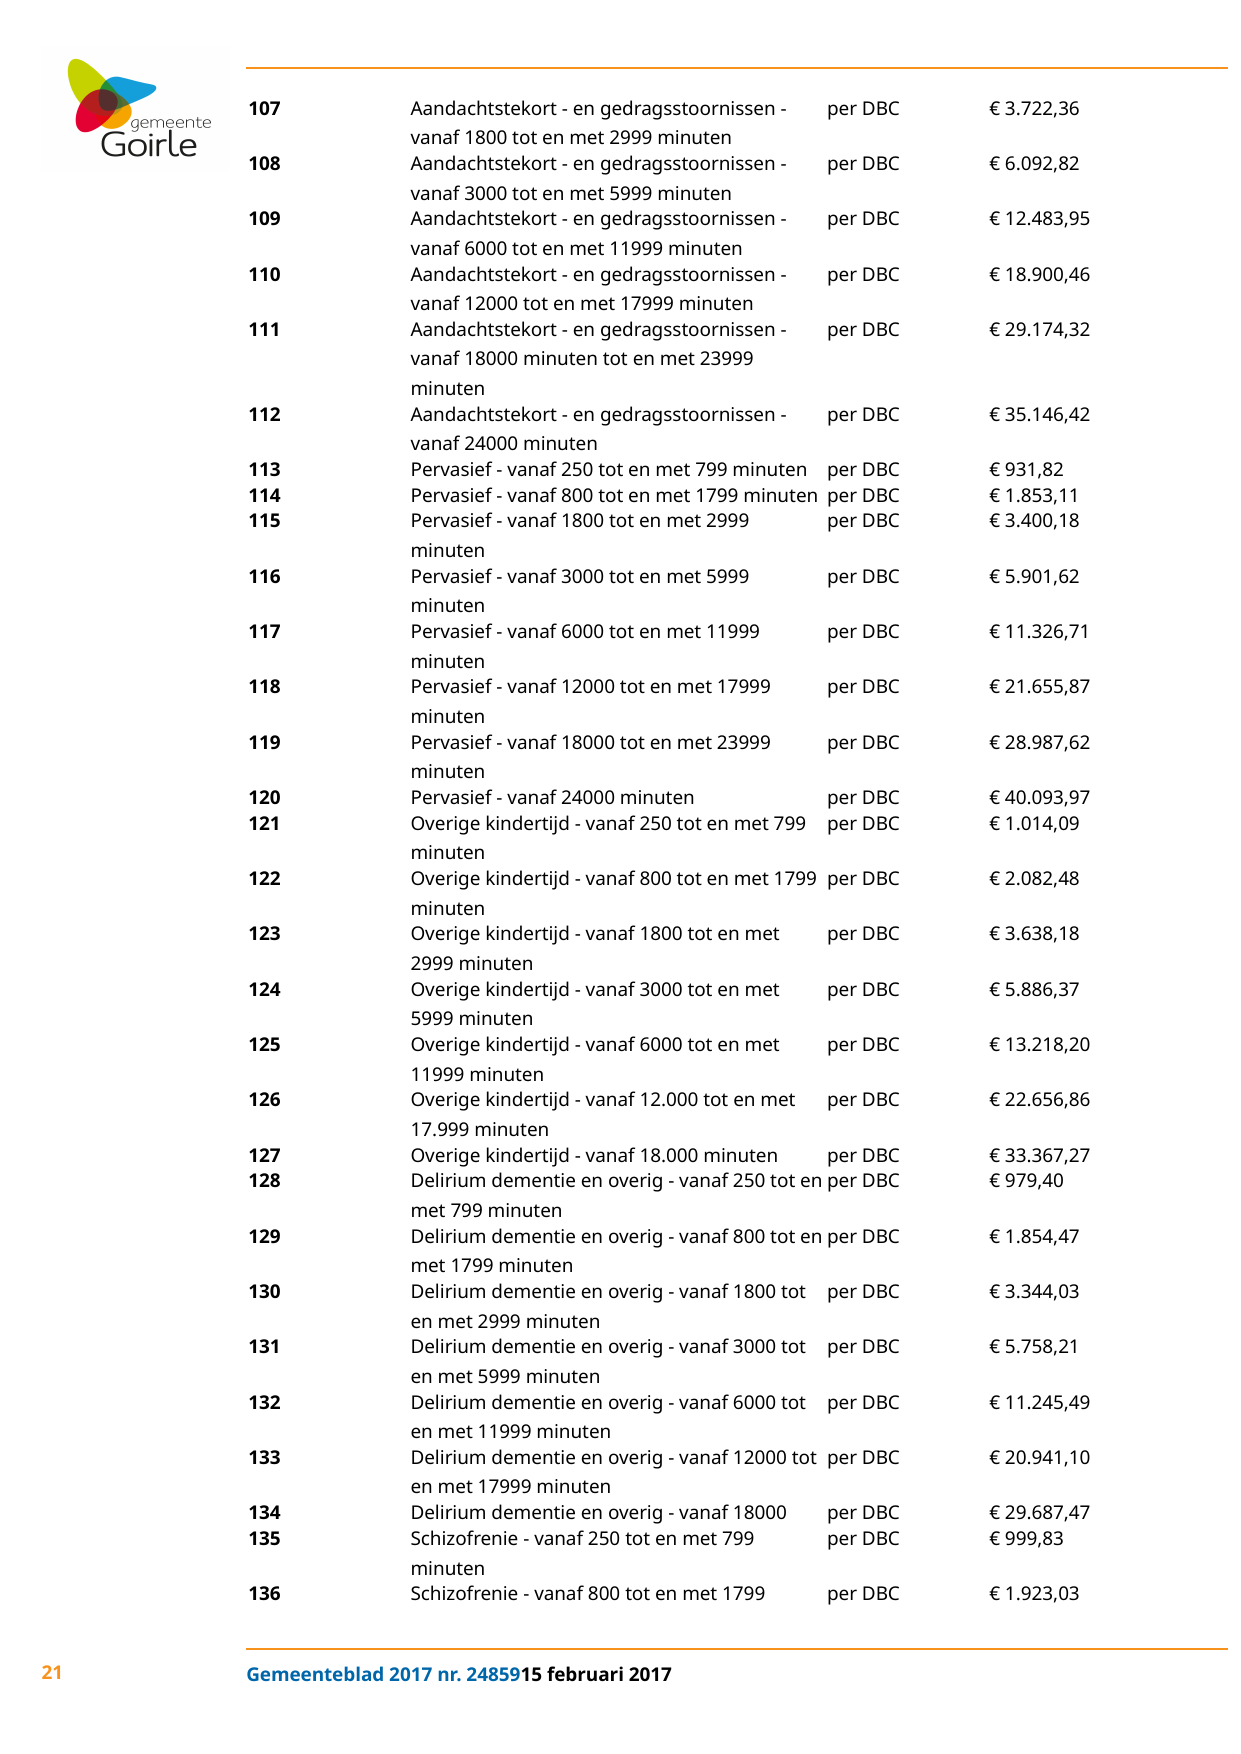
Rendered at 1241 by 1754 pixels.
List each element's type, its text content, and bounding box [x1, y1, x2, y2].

table_cell Delirium dementie en overig - vanaf 18000 [410, 1500, 827, 1525]
table_cell € 3.722,36 [989, 95, 1152, 150]
table_cell € 28.987,62 [989, 729, 1152, 784]
table_cell Delirium dementie en overig - vanaf 1800 tot en met 2999 minuten [410, 1278, 827, 1333]
table_cell per DBC [827, 1087, 989, 1142]
table_cell € 2.082,48 [989, 865, 1152, 921]
table_cell Delirium dementie en overig - vanaf 12000 tot en met 17999 minuten [410, 1444, 827, 1499]
table_cell 125 [248, 1031, 410, 1087]
table_cell Aandachtstekort - en gedragsstoornissen - vanaf 6000 tot en met 11999 minuten [410, 205, 827, 261]
table_cell Overige kindertijd - vanaf 3000 tot en met 5999 minuten [410, 976, 827, 1031]
table_cell € 12.483,95 [989, 205, 1152, 261]
table_cell € 1.014,09 [989, 810, 1152, 865]
table_cell € 1.923,03 [989, 1581, 1152, 1606]
table_cell per DBC [827, 810, 989, 865]
table_cell 130 [248, 1278, 410, 1333]
table_cell per DBC [827, 401, 989, 456]
table_cell 114 [248, 482, 410, 508]
table_cell per DBC [827, 1223, 989, 1278]
table_cell 131 [248, 1334, 410, 1389]
table_cell 127 [248, 1142, 410, 1168]
table_cell 122 [248, 865, 410, 921]
table_cell Aandachtstekort - en gedragsstoornissen - vanaf 24000 minuten [410, 401, 827, 456]
table_cell € 3.344,03 [989, 1278, 1152, 1333]
table_cell Overige kindertijd - vanaf 6000 tot en met 11999 minuten [410, 1031, 827, 1087]
table_cell € 20.941,10 [989, 1444, 1152, 1499]
table_cell Aandachtstekort - en gedragsstoornissen - vanaf 18000 minuten tot en met 23999 minuten [410, 316, 827, 401]
table_cell Overige kindertijd - vanaf 18.000 minuten [410, 1142, 827, 1168]
table_cell per DBC [827, 1278, 989, 1333]
table_cell € 11.245,49 [989, 1389, 1152, 1444]
table_cell Aandachtstekort - en gedragsstoornissen - vanaf 1800 tot en met 2999 minuten [410, 95, 827, 150]
table_cell € 21.655,87 [989, 674, 1152, 729]
table_cell per DBC [827, 1389, 989, 1444]
table_cell 109 [248, 205, 410, 261]
table_cell per DBC [827, 205, 989, 261]
table_cell € 29.687,47 [989, 1500, 1152, 1525]
table_cell Pervasief - vanaf 18000 tot en met 23999 minuten [410, 729, 827, 784]
table_cell 111 [248, 316, 410, 401]
table_cell Overige kindertijd - vanaf 1800 tot en met 2999 minuten [410, 921, 827, 976]
table_cell per DBC [827, 1444, 989, 1499]
table_cell € 18.900,46 [989, 261, 1152, 316]
table_cell 126 [248, 1087, 410, 1142]
table_cell 133 [248, 1444, 410, 1499]
table_cell 117 [248, 618, 410, 674]
table_cell Aandachtstekort - en gedragsstoornissen - vanaf 12000 tot en met 17999 minuten [410, 261, 827, 316]
table_cell € 40.093,97 [989, 784, 1152, 810]
table_cell € 35.146,42 [989, 401, 1152, 456]
table_cell 134 [248, 1500, 410, 1525]
table_cell per DBC [827, 784, 989, 810]
table_cell 136 [248, 1581, 410, 1606]
table_cell Delirium dementie en overig - vanaf 250 tot en met 799 minuten [410, 1168, 827, 1223]
table_cell Pervasief - vanaf 24000 minuten [410, 784, 827, 810]
table_cell 113 [248, 456, 410, 482]
table_cell Pervasief - vanaf 12000 tot en met 17999 minuten [410, 674, 827, 729]
table_cell Pervasief - vanaf 250 tot en met 799 minuten [410, 456, 827, 482]
table_cell per DBC [827, 508, 989, 563]
table_cell Pervasief - vanaf 800 tot en met 1799 minuten [410, 482, 827, 508]
table_cell Schizofrenie - vanaf 800 tot en met 1799 [410, 1581, 827, 1606]
table_cell Delirium dementie en overig - vanaf 3000 tot en met 5999 minuten [410, 1334, 827, 1389]
table_cell Pervasief - vanaf 6000 tot en met 11999 minuten [410, 618, 827, 674]
table_cell € 5.758,21 [989, 1334, 1152, 1389]
table_cell per DBC [827, 921, 989, 976]
table_cell Overige kindertijd - vanaf 12.000 tot en met 17.999 minuten [410, 1087, 827, 1142]
table_cell 118 [248, 674, 410, 729]
table_cell per DBC [827, 1142, 989, 1168]
table_cell per DBC [827, 95, 989, 150]
table_cell Overige kindertijd - vanaf 250 tot en met 799 minuten [410, 810, 827, 865]
table_cell € 931,82 [989, 456, 1152, 482]
table_cell € 29.174,32 [989, 316, 1152, 401]
table_cell per DBC [827, 563, 989, 618]
table_cell € 33.367,27 [989, 1142, 1152, 1168]
table_cell 120 [248, 784, 410, 810]
table_cell per DBC [827, 865, 989, 921]
table_cell per DBC [827, 1031, 989, 1087]
table_cell per DBC [827, 976, 989, 1031]
table_cell Delirium dementie en overig - vanaf 6000 tot en met 11999 minuten [410, 1389, 827, 1444]
table_cell € 979,40 [989, 1168, 1152, 1223]
table_cell per DBC [827, 1500, 989, 1525]
table_cell per DBC [827, 618, 989, 674]
table_cell € 1.853,11 [989, 482, 1152, 508]
table_cell per DBC [827, 261, 989, 316]
table_cell Pervasief - vanaf 1800 tot en met 2999 minuten [410, 508, 827, 563]
table_cell per DBC [827, 1581, 989, 1606]
table_cell Schizofrenie - vanaf 250 tot en met 799 minuten [410, 1525, 827, 1581]
table_cell per DBC [827, 729, 989, 784]
table_cell 119 [248, 729, 410, 784]
picture [41, 47, 231, 172]
table_cell € 22.656,86 [989, 1087, 1152, 1142]
table_cell € 5.886,37 [989, 976, 1152, 1031]
table_cell per DBC [827, 150, 989, 205]
table_cell Pervasief - vanaf 3000 tot en met 5999 minuten [410, 563, 827, 618]
table_cell per DBC [827, 674, 989, 729]
table_cell Aandachtstekort - en gedragsstoornissen - vanaf 3000 tot en met 5999 minuten [410, 150, 827, 205]
table_cell Delirium dementie en overig - vanaf 800 tot en met 1799 minuten [410, 1223, 827, 1278]
table_cell 112 [248, 401, 410, 456]
table_cell 124 [248, 976, 410, 1031]
table_cell 129 [248, 1223, 410, 1278]
table_cell 121 [248, 810, 410, 865]
table_cell € 1.854,47 [989, 1223, 1152, 1278]
table_cell € 11.326,71 [989, 618, 1152, 674]
table_cell 116 [248, 563, 410, 618]
table_cell 135 [248, 1525, 410, 1581]
table_cell Overige kindertijd - vanaf 800 tot en met 1799 minuten [410, 865, 827, 921]
table_cell € 999,83 [989, 1525, 1152, 1581]
table_cell per DBC [827, 1168, 989, 1223]
table_cell per DBC [827, 456, 989, 482]
table_cell € 3.638,18 [989, 921, 1152, 976]
table_cell per DBC [827, 1525, 989, 1581]
table_cell 123 [248, 921, 410, 976]
table_cell 107 [248, 95, 410, 150]
table_cell per DBC [827, 482, 989, 508]
table_cell € 5.901,62 [989, 563, 1152, 618]
table_cell € 13.218,20 [989, 1031, 1152, 1087]
table_cell 132 [248, 1389, 410, 1444]
table_cell € 6.092,82 [989, 150, 1152, 205]
table_cell per DBC [827, 316, 989, 401]
table_cell 115 [248, 508, 410, 563]
table_cell 110 [248, 261, 410, 316]
table_cell per DBC [827, 1334, 989, 1389]
table_cell 128 [248, 1168, 410, 1223]
table_cell € 3.400,18 [989, 508, 1152, 563]
table_cell 108 [248, 150, 410, 205]
